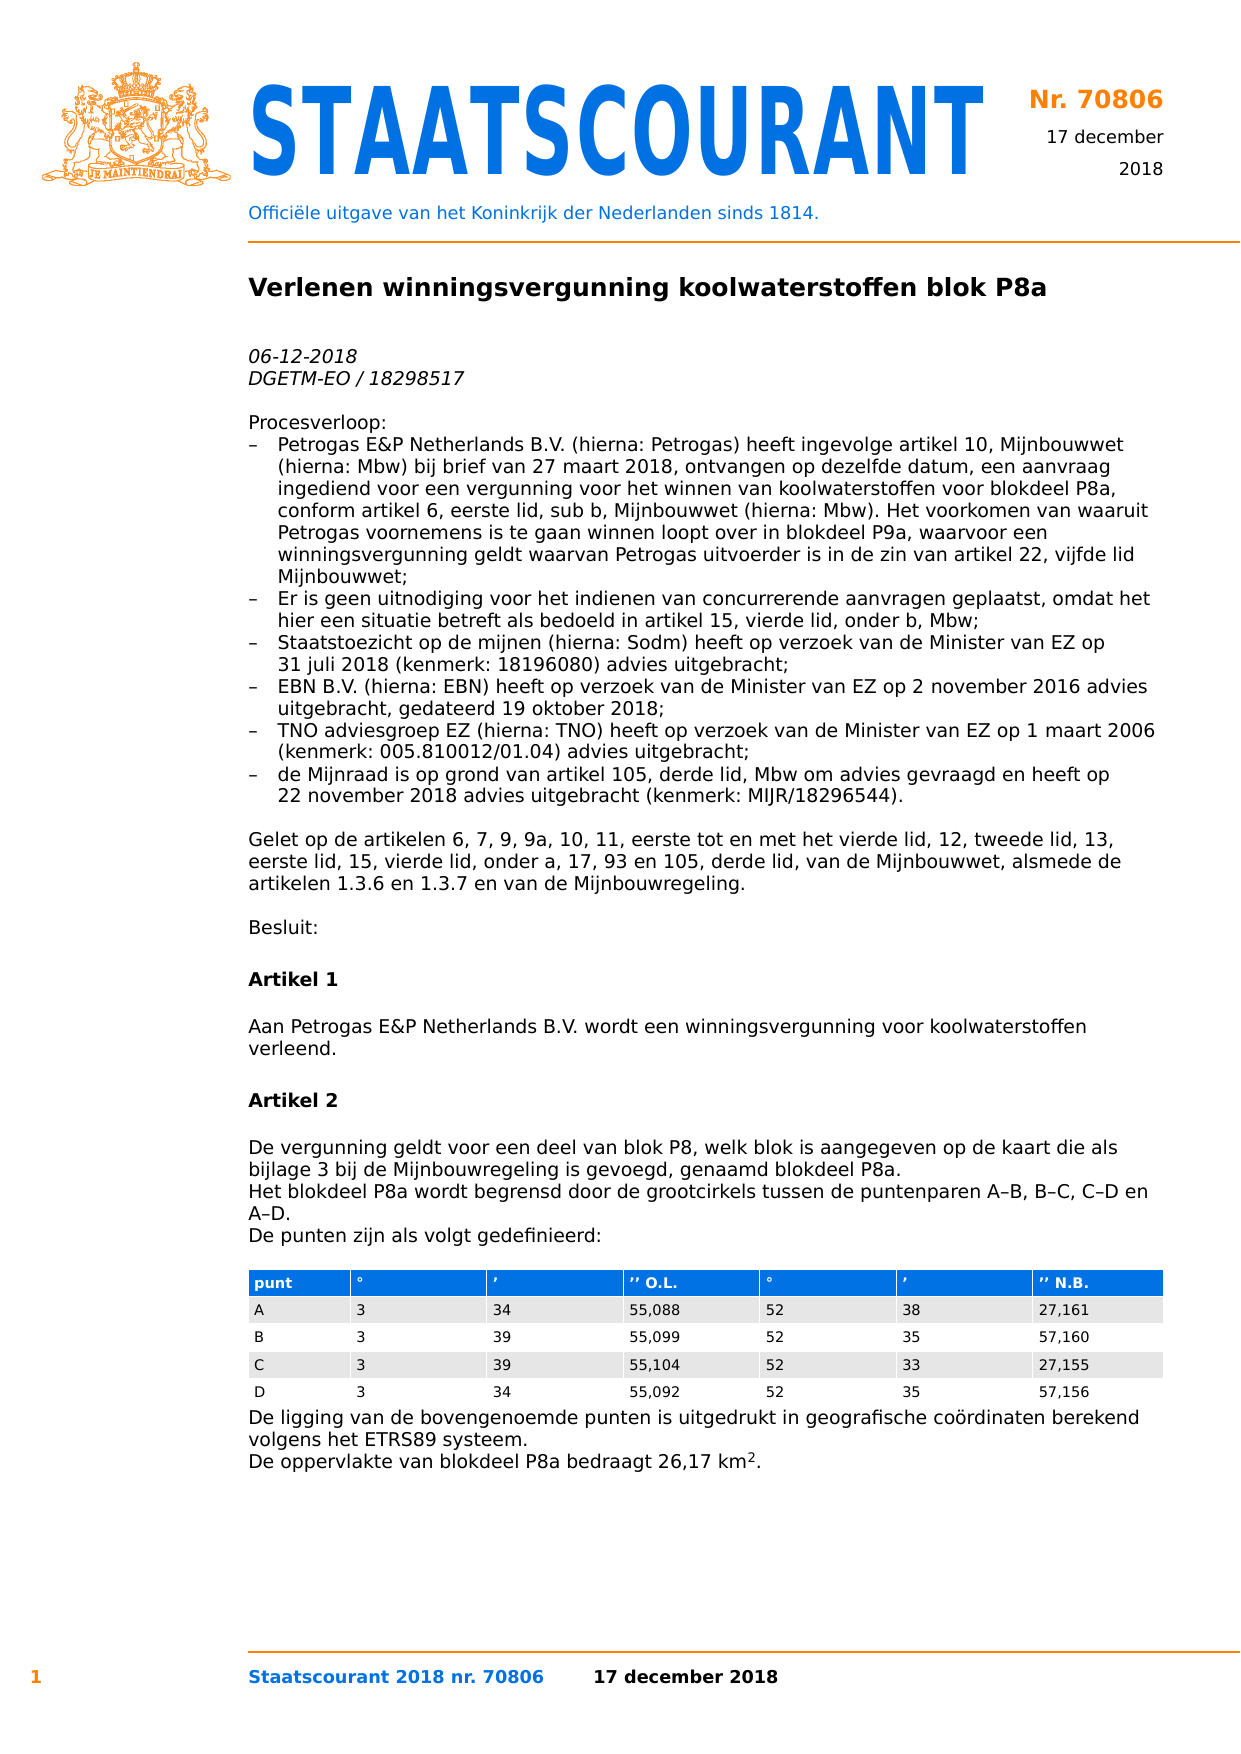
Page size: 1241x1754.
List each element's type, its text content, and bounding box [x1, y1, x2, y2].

table_cell 39 [487, 1325, 623, 1351]
table_cell 27,161 [1033, 1297, 1163, 1323]
table_header Nr. 70806 [998, 62, 1240, 121]
text – Staatstoezicht op de mijnen (hierna: Sodm) heeft op verzoek van de Minister van EZ op 31 juli 2018 (kenmerk: 18196080) advies uitgebracht; [248, 632, 1163, 676]
table_cell 57,156 [1033, 1379, 1163, 1406]
text De ligging van de bovengenoemde punten is uitgedrukt in geografische coördinaten berekend volgens het ETRS89 systeem. [248, 1407, 1163, 1451]
table_header ° [760, 1270, 896, 1296]
table_header ° [351, 1270, 486, 1296]
text DGETM-EO / 18298517 [248, 368, 1163, 390]
table_cell 52 [760, 1352, 896, 1378]
text Het blokdeel P8a wordt begrensd door de grootcirkels tussen de puntenparen A–B, B–C, C–D en A–D. [248, 1181, 1163, 1225]
table_cell 3 [351, 1352, 486, 1378]
text De punten zijn als volgt gedefinieerd: [248, 1225, 1163, 1247]
table_header punt [249, 1270, 350, 1296]
table_cell 52 [760, 1325, 896, 1351]
table_cell D [249, 1379, 350, 1406]
table_header ’ [897, 1270, 1032, 1296]
subtitle Artikel 1 [248, 969, 1163, 991]
table_cell Officiële uitgave van het Koninkrijk der Nederlanden sinds 1814. [248, 203, 1240, 241]
table_cell 52 [760, 1297, 896, 1323]
table_cell 33 [897, 1352, 1032, 1378]
text De vergunning geldt voor een deel van blok P8, welk blok is aangegeven op de kaart die als bijlage 3 bij de Mijnbouwregeling is gevoegd, genaamd blokdeel P8a. [248, 1137, 1163, 1181]
table_cell 55,088 [624, 1297, 759, 1323]
text Procesverloop: [248, 412, 1163, 434]
table_cell C [249, 1352, 350, 1378]
table_cell 17 december [998, 121, 1240, 153]
table_cell 3 [351, 1297, 486, 1323]
table_cell 39 [487, 1352, 623, 1378]
table_cell 34 [487, 1379, 623, 1406]
table_cell 57,160 [1033, 1325, 1163, 1351]
table_header STAATSCOURANT [248, 62, 998, 203]
table_cell 38 [897, 1297, 1032, 1323]
table_cell 35 [897, 1379, 1032, 1406]
table_cell 55,104 [624, 1352, 759, 1378]
picture [41, 62, 231, 186]
text – de Mijnraad is op grond van artikel 105, derde lid, Mbw om advies gevraagd en heeft op 22 november 2018 advies uitgebracht (kenmerk: MIJR/18296544). [248, 763, 1163, 807]
table_cell 52 [760, 1379, 896, 1406]
table_cell 55,092 [624, 1379, 759, 1406]
table_cell 35 [897, 1325, 1032, 1351]
table_cell 27,155 [1033, 1352, 1163, 1378]
table_cell 3 [351, 1379, 486, 1406]
text Aan Petrogas E&P Netherlands B.V. wordt een winningsvergunning voor koolwaterstoffen verleend. [248, 1016, 1163, 1060]
table_cell 34 [487, 1297, 623, 1323]
table_cell B [249, 1325, 350, 1351]
text – Er is geen uitnodiging voor het indienen van concurrerende aanvragen geplaatst, omdat het hier een situatie betreft als bedoeld in artikel 15, vierde lid, onder b, Mbw; [248, 588, 1163, 632]
text Gelet op de artikelen 6, 7, 9, 9a, 10, 11, eerste tot en met het vierde lid, 12, tweede lid, 13, eerste lid, 15, vierde lid, onder a, 17, 93 en 105, derde lid, van de Mijnbouwwet, alsmede de artikelen 1.3.6 en 1.3.7 en van de Mijnbouwregeling. [248, 829, 1163, 895]
table_header [25, 62, 248, 241]
table_cell A [249, 1297, 350, 1323]
table_cell 3 [351, 1325, 486, 1351]
table_header ’’ O.L. [624, 1270, 759, 1296]
subtitle Verlenen winningsvergunning koolwaterstoffen blok P8a [248, 273, 1163, 302]
table_header ’’ N.B. [1033, 1270, 1163, 1296]
text De oppervlakte van blokdeel P8a bedraagt 26,17 km2. [248, 1451, 1163, 1473]
table_header ’ [487, 1270, 623, 1296]
subtitle Artikel 2 [248, 1090, 1163, 1112]
text Besluit: [248, 917, 1163, 939]
text – Petrogas E&P Netherlands B.V. (hierna: Petrogas) heeft ingevolge artikel 10, Mijnbouwwet (hierna: Mbw) bij brief van 27 maart 2018, ontvangen op dezelfde datum, een aanvraag ingediend voor een vergunning voor het winnen van koolwaterstoffen voor blokdeel P8a, conform artikel 6, eerste lid, sub b, Mijnbouwwet (hierna: Mbw). Het voorkomen van waaruit Petrogas voornemens is te gaan winnen loopt over in blokdeel P9a, waarvoor een winningsvergunning geldt waarvan Petrogas uitvoerder is in de zin van artikel 22, vijfde lid Mijnbouwwet; [248, 434, 1163, 588]
table_cell 55,099 [624, 1325, 759, 1351]
text – EBN B.V. (hierna: EBN) heeft op verzoek van de Minister van EZ op 2 november 2016 advies uitgebracht, gedateerd 19 oktober 2018; [248, 676, 1163, 719]
table_cell 2018 [998, 153, 1240, 203]
text 06-12-2018 [248, 346, 1163, 368]
text – TNO adviesgroep EZ (hierna: TNO) heeft op verzoek van de Minister van EZ op 1 maart 2006 (kenmerk: 005.810012/01.04) advies uitgebracht; [248, 719, 1163, 763]
